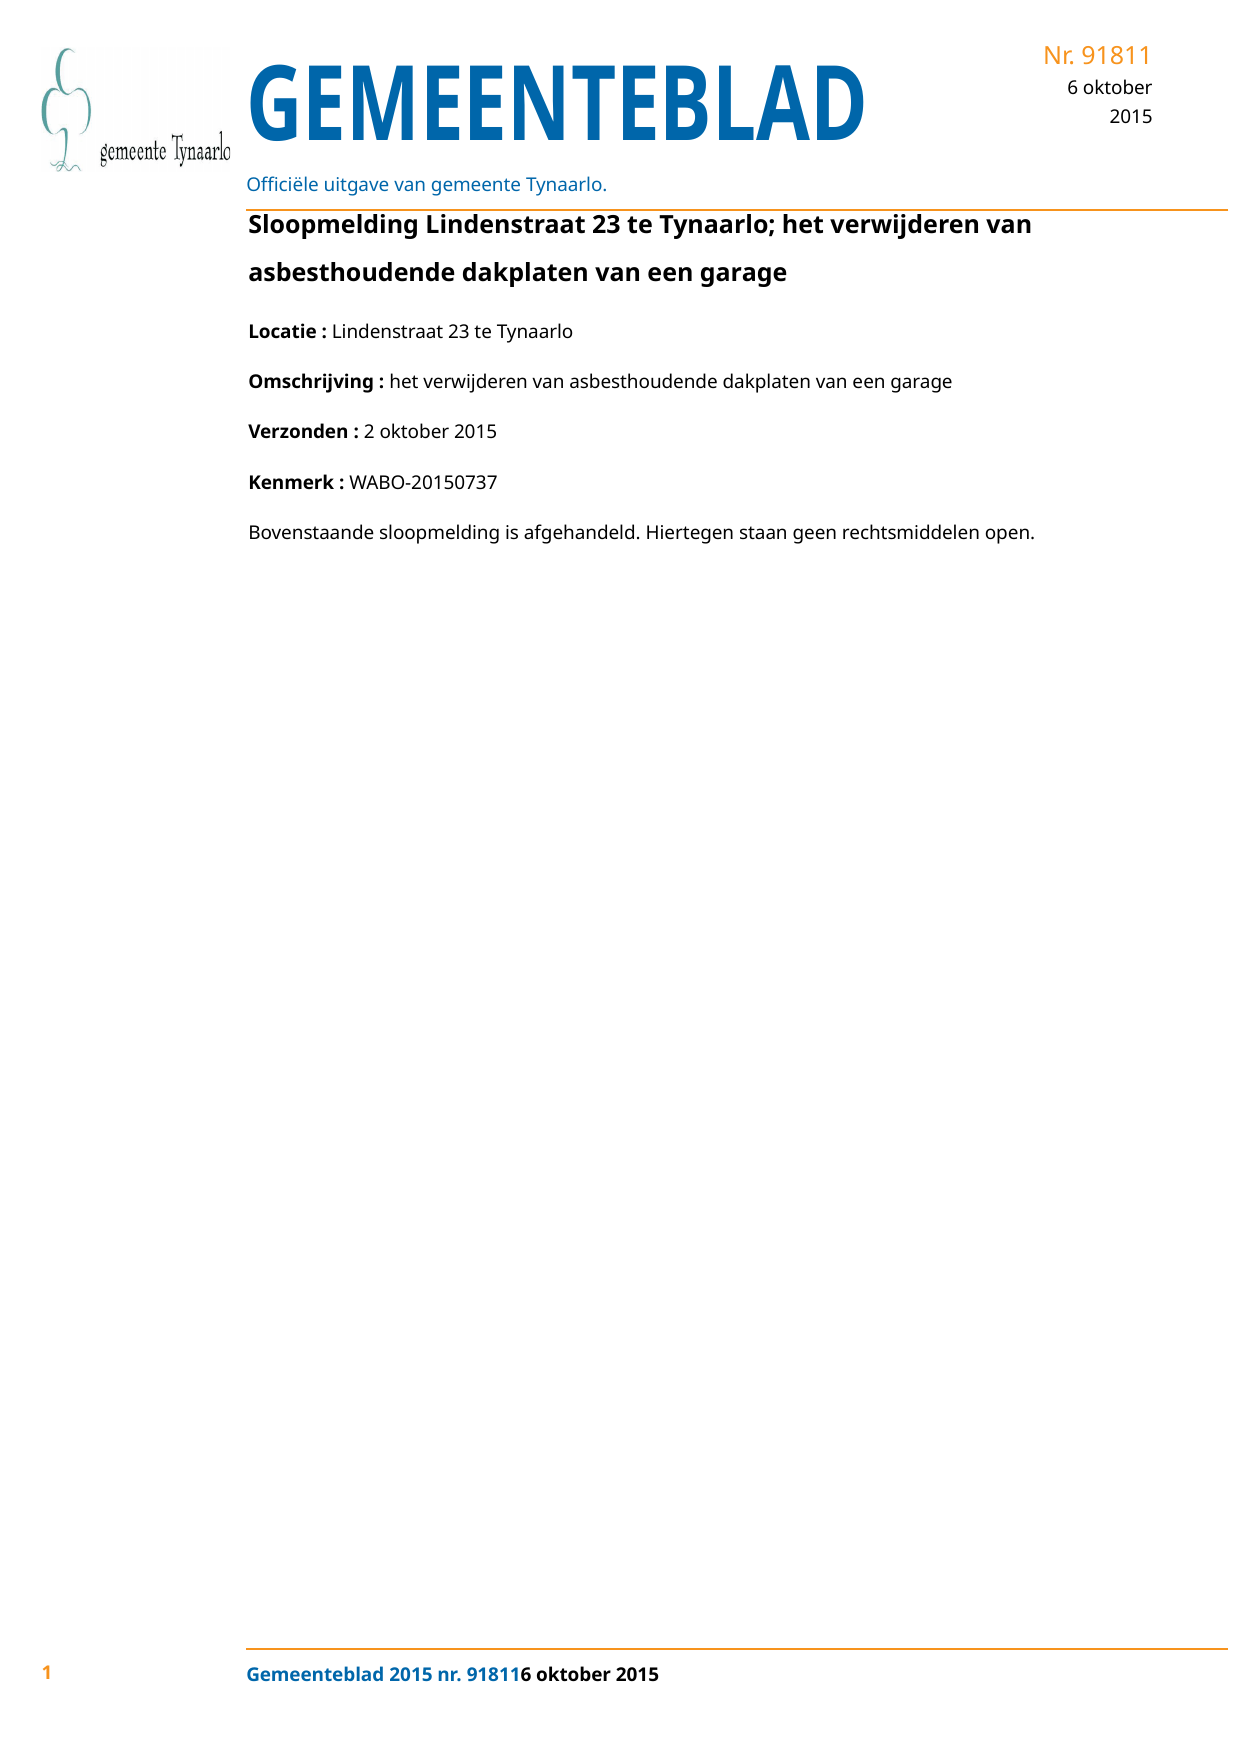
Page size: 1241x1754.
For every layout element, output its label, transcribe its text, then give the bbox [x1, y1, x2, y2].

text Locatie : Lindenstraat 23 te Tynaarlo [248, 318, 1152, 344]
text Kenmerk : WABO-20150737 [248, 469, 1152, 495]
text Bovenstaande sloopmelding is afgehandeld. Hiertegen staan geen rechtsmiddelen open. [248, 519, 1152, 545]
text Sloopmelding Lindenstraat 23 te Tynaarlo; het verwijderen van asbesthoudende dakplaten van een garage [248, 211, 1152, 288]
text Omschrijving : het verwijderen van asbesthoudende dakplaten van een garage [248, 368, 1152, 394]
picture [41, 47, 231, 172]
text Verzonden : 2 oktober 2015 [248, 419, 1152, 444]
